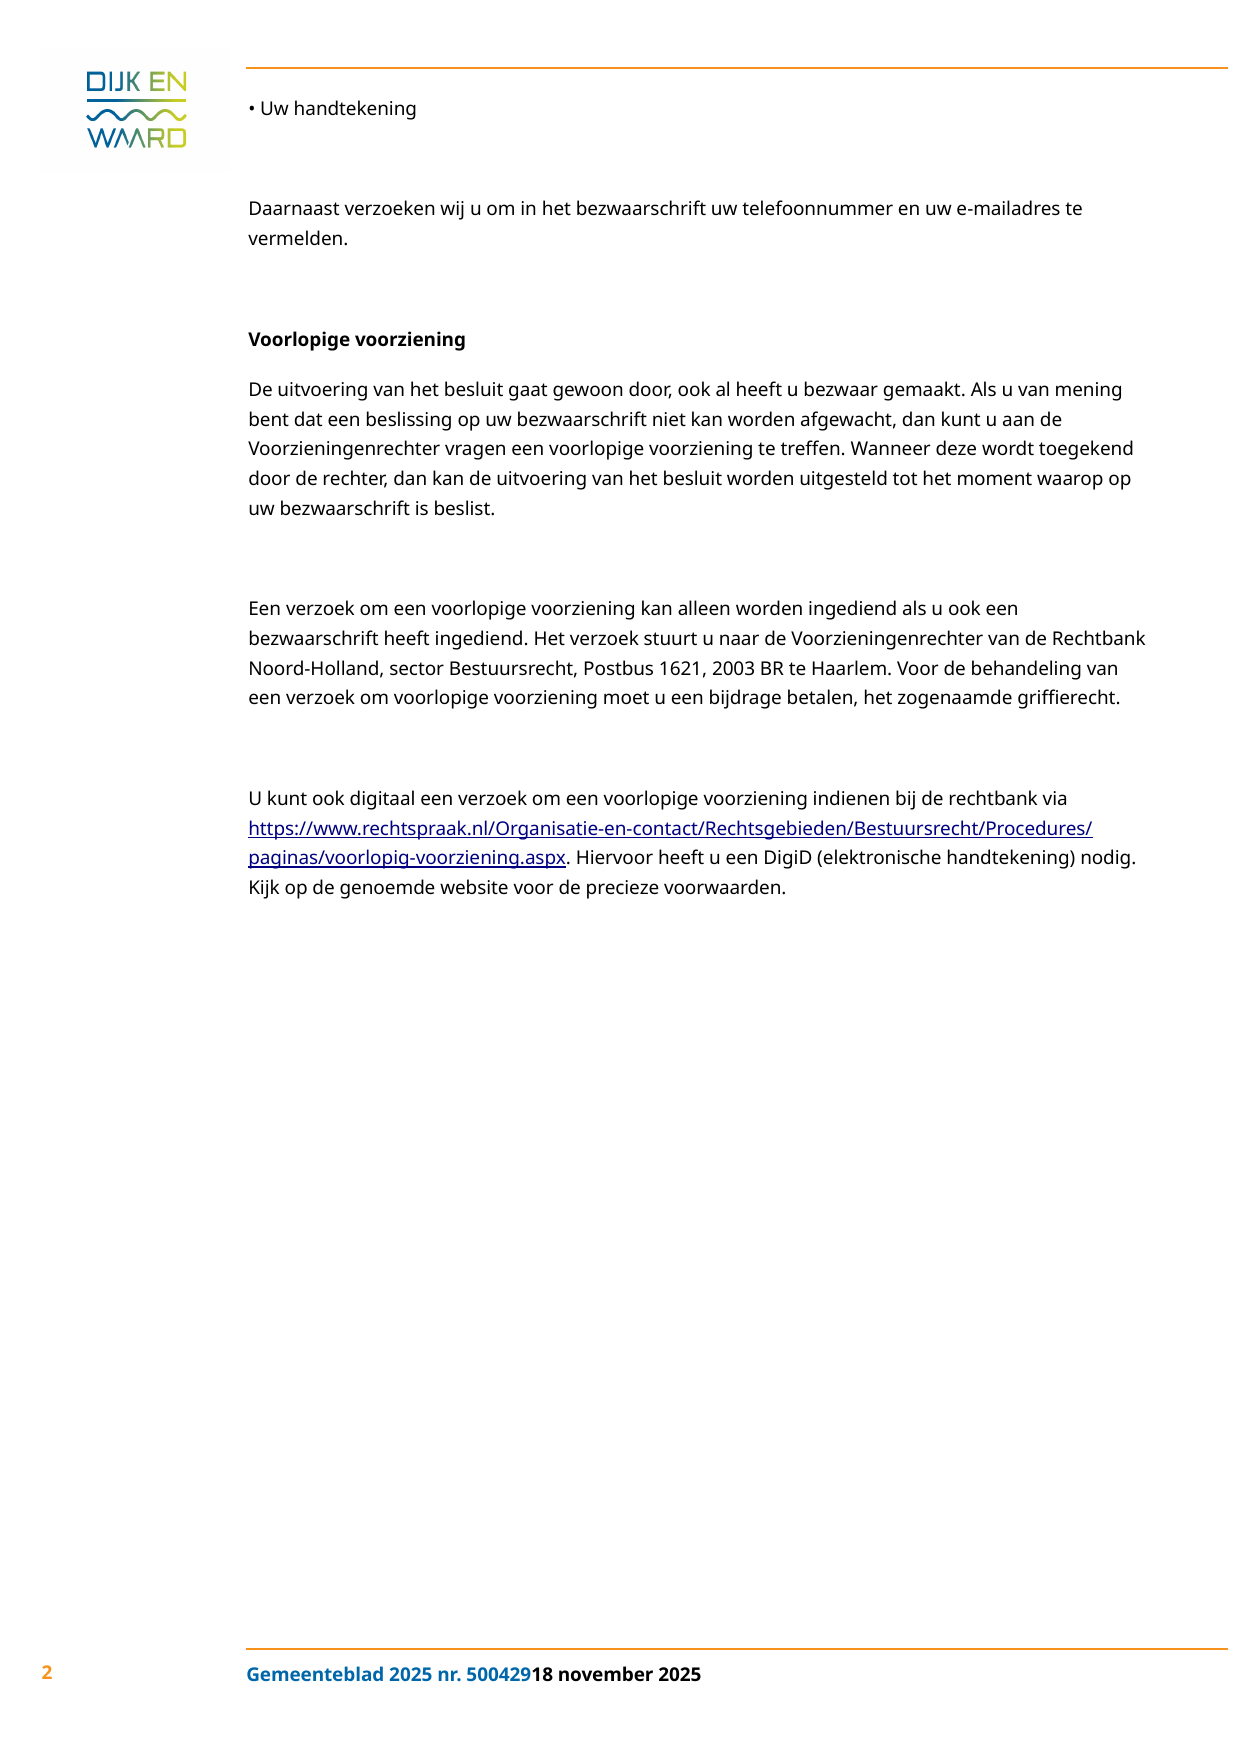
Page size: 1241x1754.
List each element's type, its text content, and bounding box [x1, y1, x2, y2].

text Een verzoek om een voorlopige voorziening kan alleen worden ingediend als u ook een bezwaarschrift heeft ingediend. Het verzoek stuurt u naar de Voorzieningenrechter van de Rechtbank Noord-Holland, sector Bestuursrecht, Postbus 1621, 2003 BR te Haarlem. Voor de behandeling van een verzoek om voorlopige voorziening moet u een bijdrage betalen, het zogenaamde griffierecht. [248, 596, 1152, 710]
text • Uw handtekening [248, 95, 1152, 121]
picture [41, 47, 231, 172]
text U kunt ook digitaal een verzoek om een voorlopige voorziening indienen bij de rechtbank via https://www.rechtspraak.nl/Organisatie-en-contact/Rechtsgebieden/Bestuursrecht/Procedures/paginas/voorlopig-voorziening.aspx. Hiervoor heeft u een DigiD (elektronische handtekening) nodig. Kijk op de genoemde website voor de precieze voorwaarden. [248, 785, 1152, 900]
text Daarnaast verzoeken wij u om in het bezwaarschrift uw telefoonnummer en uw e-mailadres te vermelden. [248, 196, 1152, 251]
text De uitvoering van het besluit gaat gewoon door, ook al heeft u bezwaar gemaakt. Als u van mening bent dat een beslissing op uw bezwaarschrift niet kan worden afgewacht, dan kunt u aan de Voorzieningenrechter vragen een voorlopige voorziening te treffen. Wanneer deze wordt toegekend door de rechter, dan kan de uitvoering van het besluit worden uitgesteld tot het moment waarop op uw bezwaarschrift is beslist. [248, 376, 1152, 521]
text Voorlopige voorziening [248, 326, 1152, 352]
